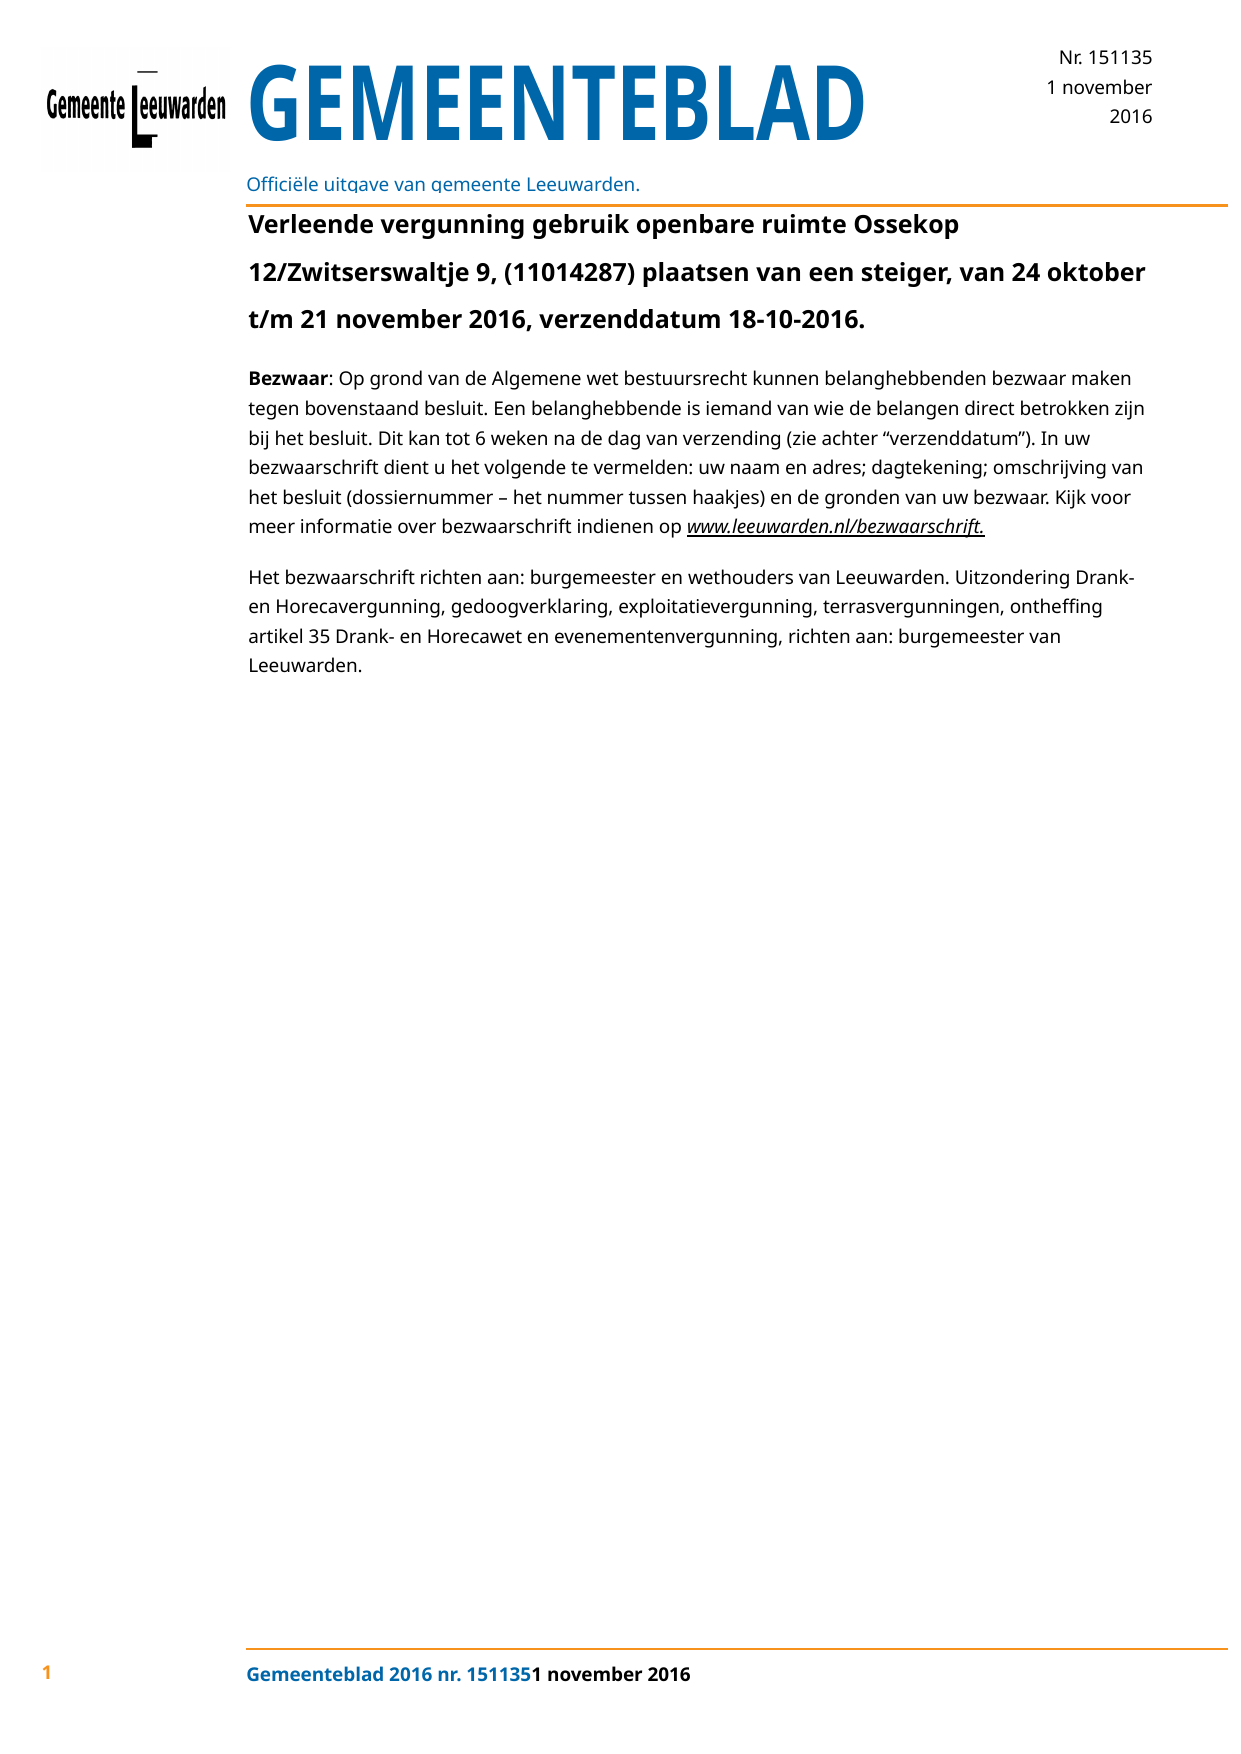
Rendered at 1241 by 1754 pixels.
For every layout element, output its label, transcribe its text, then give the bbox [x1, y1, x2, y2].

picture [41, 47, 231, 172]
text Het bezwaarschrift richten aan: burgemeester en wethouders van Leeuwarden. Uitzondering Drank- en Horecavergunning, gedoogverklaring, exploitatievergunning, terrasvergunningen, ontheffing artikel 35 Drank- en Horecawet en evenementenvergunning, richten aan: burgemeester van Leeuwarden. [248, 564, 1152, 678]
text Bezwaar: Op grond van de Algemene wet bestuursrecht kunnen belanghebbenden bezwaar maken tegen bovenstaand besluit. Een belanghebbende is iemand van wie de belangen direct betrokken zijn bij het besluit. Dit kan tot 6 weken na de dag van verzending (zie achter “verzenddatum”). In uw bezwaarschrift dient u het volgende te vermelden: uw naam en adres; dagtekening; omschrijving van het besluit (dossiernummer – het nummer tussen haakjes) en de gronden van uw bezwaar. Kijk voor meer informatie over bezwaarschrift indienen op www.leeuwarden.nl/bezwaarschrift. [248, 366, 1152, 539]
text Verleende vergunning gebruik openbare ruimte Ossekop 12/Zwitserswaltje 9, (11014287) plaatsen van een steiger, van 24 oktober t/m 21 november 2016, verzenddatum 18-10-2016. [248, 207, 1152, 336]
